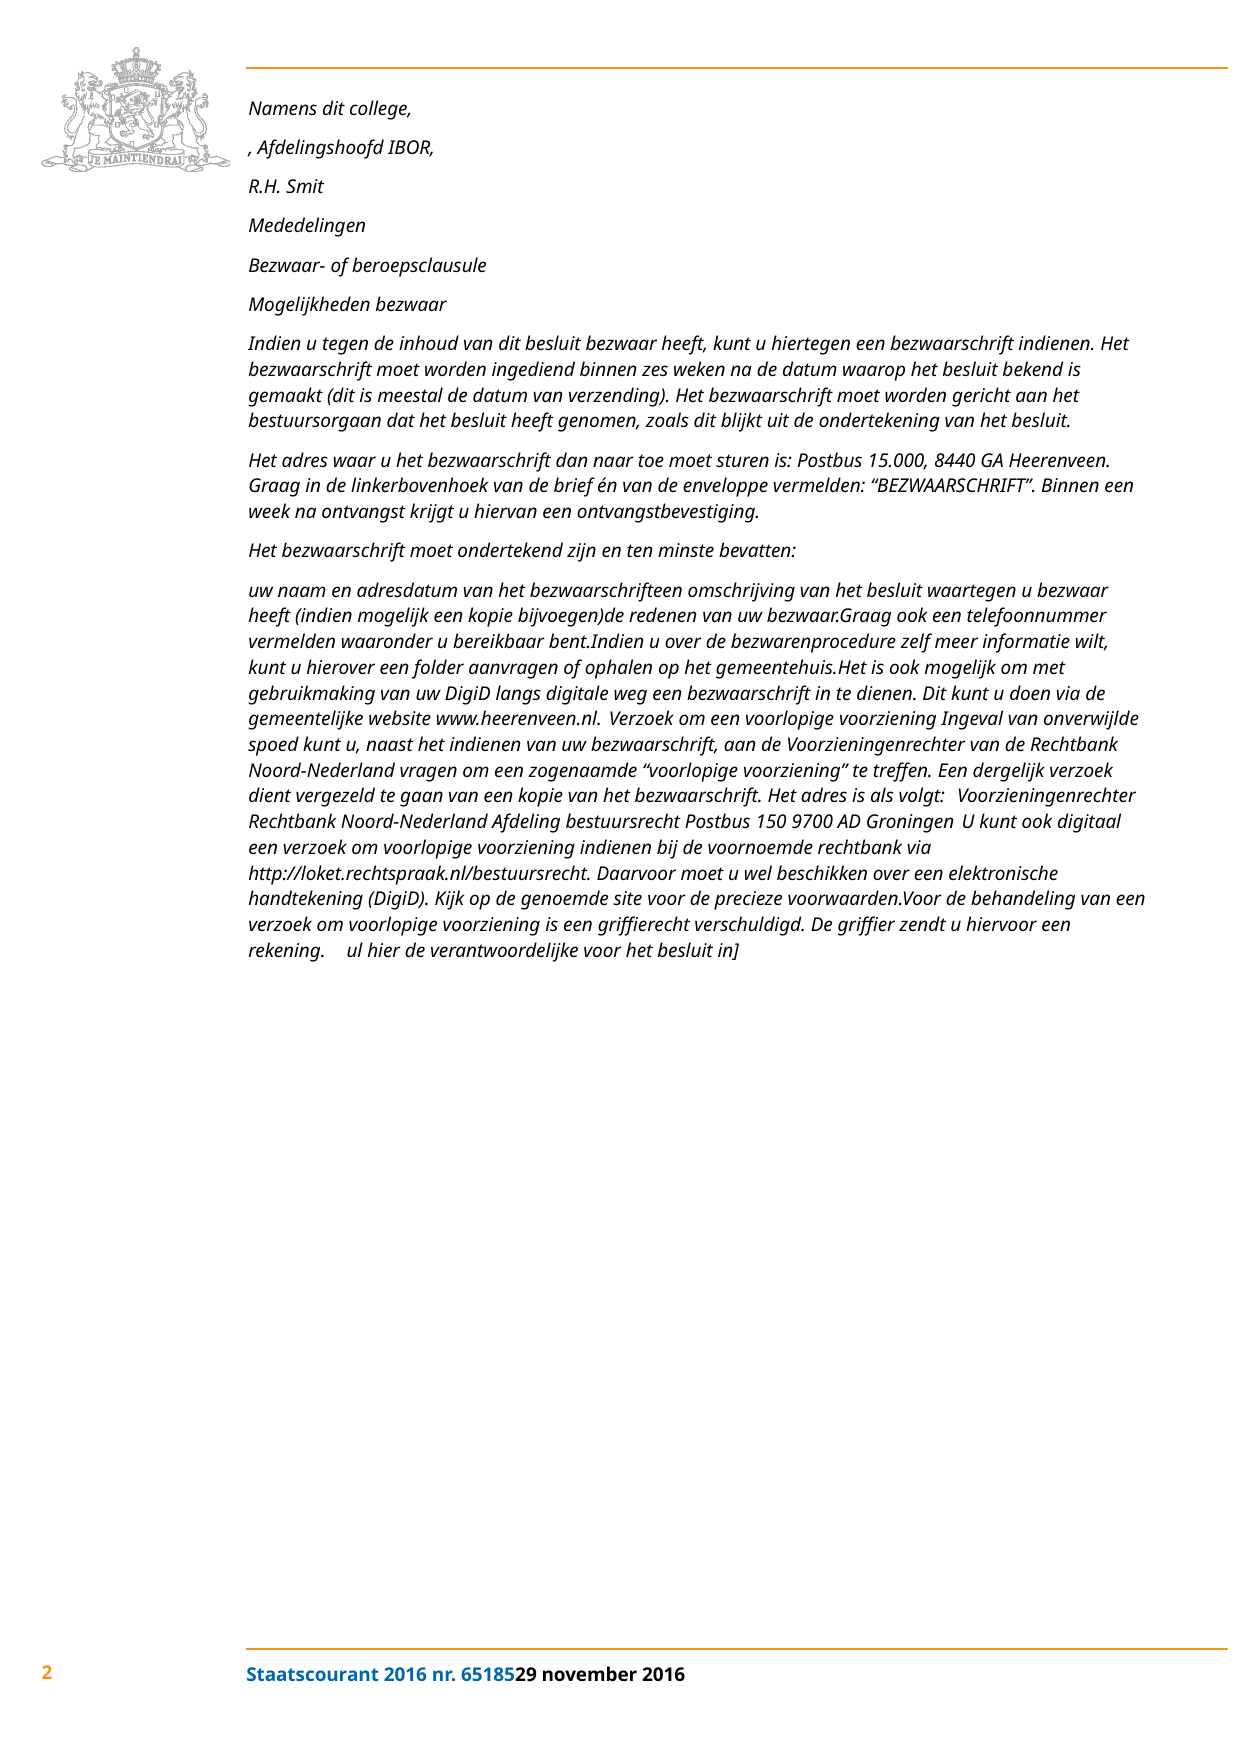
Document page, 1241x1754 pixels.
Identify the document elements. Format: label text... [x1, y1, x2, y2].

text Indien u tegen de inhoud van dit besluit bezwaar heeft, kunt u hiertegen een bezwaarschrift indienen. Het bezwaarschrift moet worden ingediend binnen zes weken na de datum waarop het besluit bekend is gemaakt (dit is meestal de datum van verzending). Het bezwaarschrift moet worden gericht aan het bestuursorgaan dat het besluit heeft genomen, zoals dit blijkt uit de ondertekening van het besluit. [248, 330, 1152, 433]
text R.H. Smit [248, 173, 1152, 199]
text Namens dit college, [248, 95, 1152, 121]
text Bezwaar- of beroepsclausule [248, 252, 1152, 278]
text uw naam en adresdatum van het bezwaarschrifteen omschrijving van het besluit waartegen u bezwaar heeft (indien mogelijk een kopie bijvoegen)de redenen van uw bezwaar.Graag ook een telefoonnummer vermelden waaronder u bereikbaar bent.Indien u over de bezwarenprocedure zelf meer informatie wilt, kunt u hierover een folder aanvragen of ophalen op het gemeentehuis.Het is ook mogelijk om met gebruikmaking van uw DigiD langs digitale weg een bezwaarschrift in te dienen. Dit kunt u doen via de gemeentelijke website www.heerenveen.nl. Verzoek om een voorlopige voorziening Ingeval van onverwijlde spoed kunt u, naast het indienen van uw bezwaarschrift, aan de Voorzieningenrechter van de Rechtbank Noord-Nederland vragen om een zogenaamde “voorlopige voorziening” te treffen. Een dergelijk verzoek dient vergezeld te gaan van een kopie van het bezwaarschrift. Het adres is als volgt: Voorzieningenrechter Rechtbank Noord-Nederland Afdeling bestuursrecht Postbus 150 9700 AD Groningen U kunt ook digitaal een verzoek om voorlopige voorziening indienen bij de voornoemde rechtbank via http://loket.rechtspraak.nl/bestuursrecht. Daarvoor moet u wel beschikken over een elektronische handtekening (DigiD). Kijk op de genoemde site voor de precieze voorwaarden.Voor de behandeling van een verzoek om voorlopige voorziening is een griffierecht verschuldigd. De griffier zendt u hiervoor een rekening. ul hier de verantwoordelijke voor het besluit in] [248, 577, 1152, 963]
text Het adres waar u het bezwaarschrift dan naar toe moet sturen is: Postbus 15.000, 8440 GA Heerenveen. Graag in de linkerbovenhoek van de brief én van de enveloppe vermelden: “BEZWAARSCHRIFT”. Binnen een week na ontvangst krijgt u hiervan een ontvangstbevestiging. [248, 447, 1152, 524]
picture [41, 47, 231, 172]
text Mogelijkheden bezwaar [248, 291, 1152, 317]
text Het bezwaarschrift moet ondertekend zijn en ten minste bevatten: [248, 538, 1152, 563]
text Mededelingen [248, 213, 1152, 238]
text , Afdelingshoofd IBOR, [248, 134, 1152, 160]
